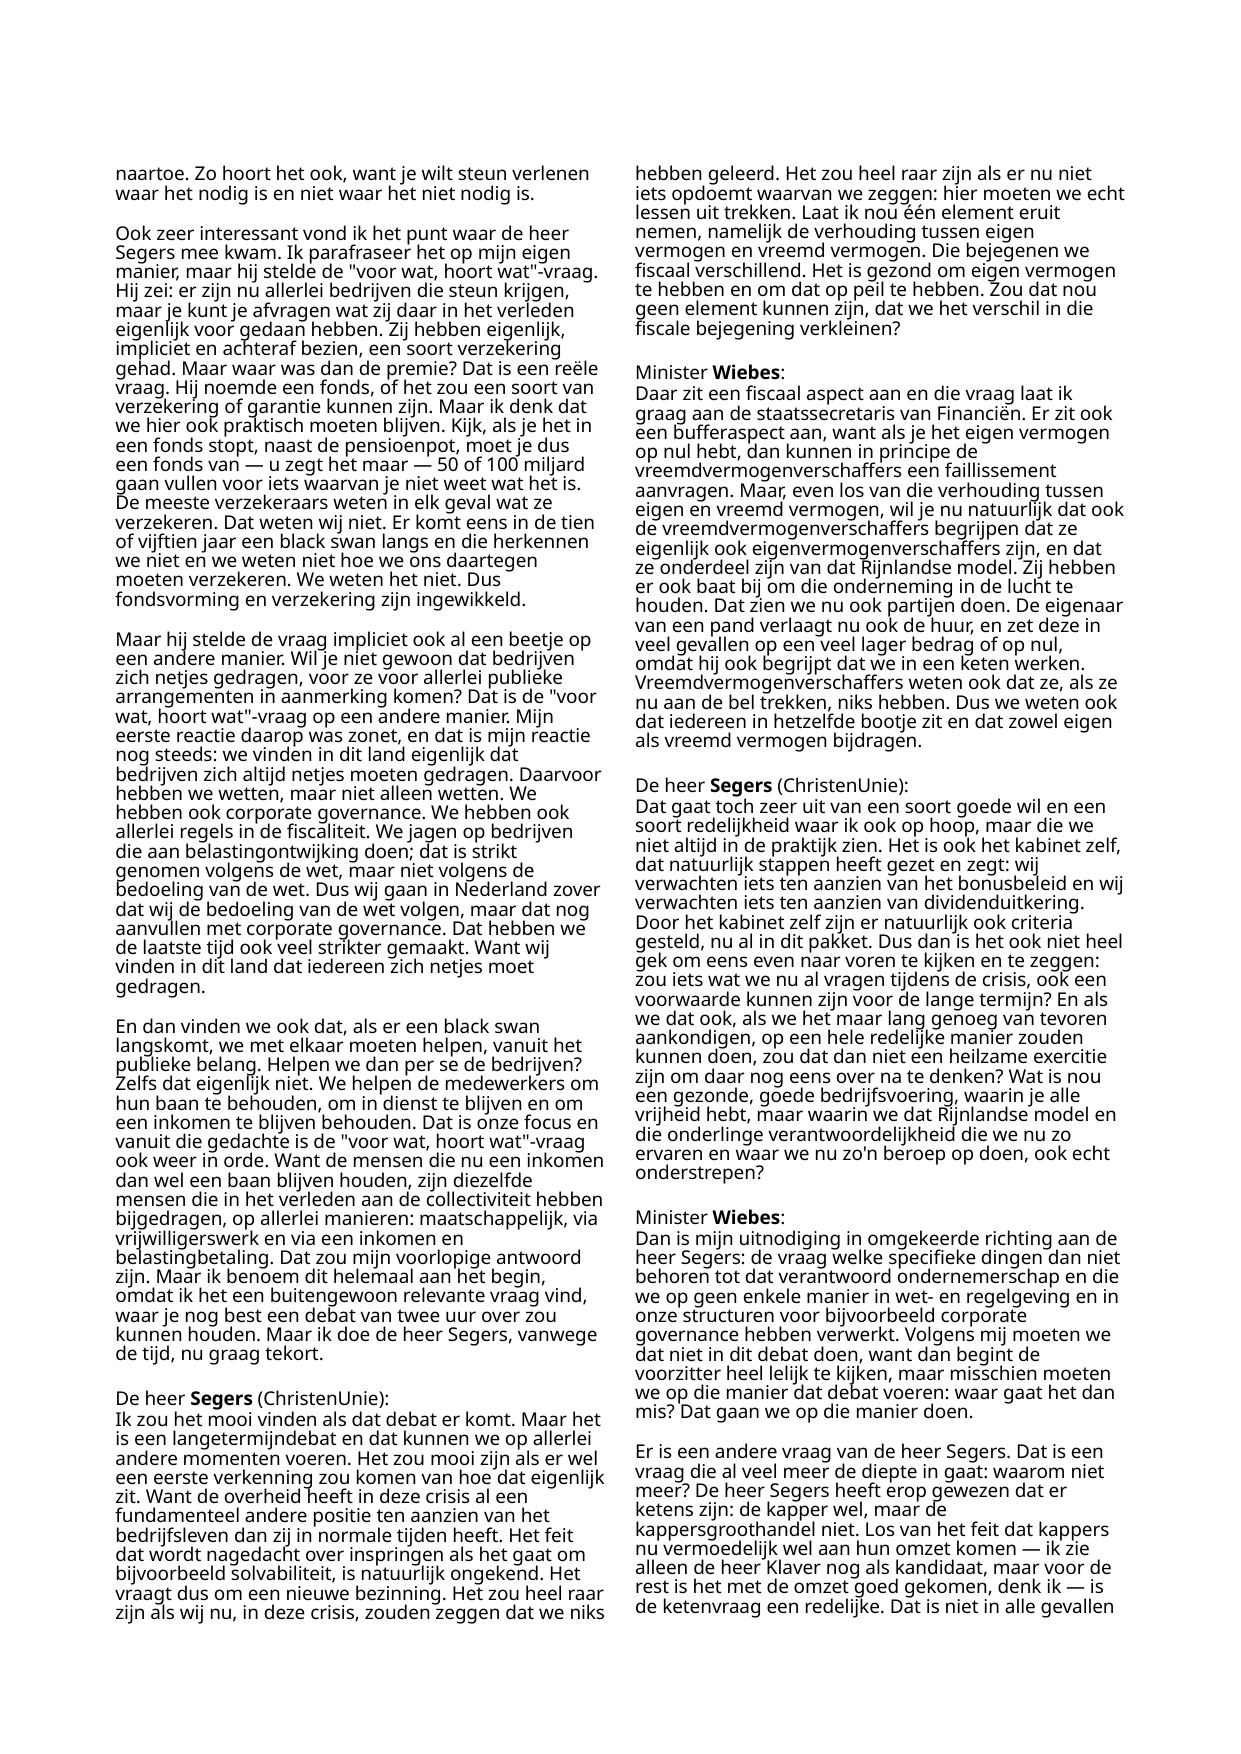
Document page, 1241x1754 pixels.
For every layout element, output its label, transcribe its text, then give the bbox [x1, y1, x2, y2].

text Ik zou het mooi vinden als dat debat er komt. Maar het is een langetermijndebat en dat kunnen we op allerlei andere momenten voeren. Het zou mooi zijn als er wel een eerste verkenning zou komen van hoe dat eigenlijk zit. Want de overheid heeft in deze crisis al een fundamenteel andere positie ten aanzien van het bedrijfsleven dan zij in normale tijden heeft. Het feit dat wordt nagedacht over inspringen als het gaat om bijvoorbeeld solvabiliteit, is natuurlijk ongekend. Het vraagt dus om een nieuwe bezinning. Het zou heel raar zijn als wij nu, in deze crisis, zouden zeggen dat we niks [115, 1411, 605, 1623]
text Dat gaat toch zeer uit van een soort goede wil en een soort redelijkheid waar ik ook op hoop, maar die we niet altijd in de praktijk zien. Het is ook het kabinet zelf, dat natuurlijk stappen heeft gezet en zegt: wij verwachten iets ten aanzien van het bonusbeleid en wij verwachten iets ten aanzien van dividenduitkering. Door het kabinet zelf zijn er natuurlijk ook criteria gesteld, nu al in dit pakket. Dus dan is het ook niet heel gek om eens even naar voren te kijken en te zeggen: zou iets wat we nu al vragen tijdens de crisis, ook een voorwaarde kunnen zijn voor de lange termijn? En als we dat ook, als we het maar lang genoeg van tevoren aankondigen, op een hele redelijke manier zouden kunnen doen, zou dat dan niet een heilzame exercitie zijn om daar nog eens over na te denken? Wat is nou een gezonde, goede bedrijfsvoering, waarin je alle vrijheid hebt, maar waarin we dat Rijnlandse model en die onderlinge verantwoordelijkheid die we nu zo ervaren en waar we nu zo'n beroep op doen, ook echt onderstrepen? [635, 798, 1125, 1183]
text naartoe. Zo hoort het ook, want je wilt steun verlenen waar het nodig is en niet waar het niet nodig is. [115, 165, 605, 204]
text hebben geleerd. Het zou heel raar zijn als er nu niet iets opdoemt waarvan we zeggen: hier moeten we echt lessen uit trekken. Laat ik nou één element eruit nemen, namelijk de verhouding tussen eigen vermogen en vreemd vermogen. Die bejegenen we fiscaal verschillend. Het is gezond om eigen vermogen te hebben en om dat op peil te hebben. Zou dat nou geen element kunnen zijn, dat we het verschil in die fiscale bejegening verkleinen? [635, 165, 1125, 339]
text Er is een andere vraag van de heer Segers. Dat is een vraag die al veel meer de diepte in gaat: waarom niet meer? De heer Segers heeft erop gewezen dat er ketens zijn: de kapper wel, maar de kappersgroothandel niet. Los van het feit dat kappers nu vermoedelijk wel aan hun omzet komen — ik zie alleen de heer Klaver nog als kandidaat, maar voor de rest is het met de omzet goed gekomen, denk ik — is de ketenvraag een redelijke. Dat is niet in alle gevallen [635, 1443, 1125, 1617]
text En dan vinden we ook dat, als er een black swan langskomt, we met elkaar moeten helpen, vanuit het publieke belang. Helpen we dan per se de bedrijven? Zelfs dat eigenlijk niet. We helpen de medewerkers om hun baan te behouden, om in dienst te blijven en om een inkomen te blijven behouden. Dat is onze focus en vanuit die gedachte is de "voor wat, hoort wat"-vraag ook weer in orde. Want de mensen die nu een inkomen dan wel een baan blijven houden, zijn diezelfde mensen die in het verleden aan de collectiviteit hebben bijgedragen, op allerlei manieren: maatschappelijk, via vrijwilligerswerk en via een inkomen en belastingbetaling. Dat zou mijn voorlopige antwoord zijn. Maar ik benoem dit helemaal aan het begin, omdat ik het een buitengewoon relevante vraag vind, waar je nog best een debat van twee uur over zou kunnen houden. Maar ik doe de heer Segers, vanwege de tijd, nu graag tekort. [115, 1018, 605, 1364]
text Minister Wiebes: [635, 1204, 1125, 1230]
text Maar hij stelde de vraag impliciet ook al een beetje op een andere manier. Wil je niet gewoon dat bedrijven zich netjes gedragen, voor ze voor allerlei publieke arrangementen in aanmerking komen? Dat is de "voor wat, hoort wat"-vraag op een andere manier. Mijn eerste reactie daarop was zonet, en dat is mijn reactie nog steeds: we vinden in dit land eigenlijk dat bedrijven zich altijd netjes moeten gedragen. Daarvoor hebben we wetten, maar niet alleen wetten. We hebben ook corporate governance. We hebben ook allerlei regels in de fiscaliteit. We jagen op bedrijven die aan belastingontwijking doen; dat is strikt genomen volgens de wet, maar niet volgens de bedoeling van de wet. Dus wij gaan in Nederland zover dat wij de bedoeling van de wet volgen, maar dat nog aanvullen met corporate governance. Dat hebben we de laatste tijd ook veel strikter gemaakt. Want wij vinden in dit land dat iedereen zich netjes moet gedragen. [115, 631, 605, 997]
text De heer Segers (ChristenUnie): [635, 772, 1125, 798]
text Minister Wiebes: [635, 359, 1125, 385]
text De heer Segers (ChristenUnie): [115, 1385, 605, 1411]
text Dan is mijn uitnodiging in omgekeerde richting aan de heer Segers: de vraag welke specifieke dingen dan niet behoren tot dat verantwoord ondernemerschap en die we op geen enkele manier in wet- en regelgeving en in onze structuren voor bijvoorbeeld corporate governance hebben verwerkt. Volgens mij moeten we dat niet in dit debat doen, want dan begint de voorzitter heel lelijk te kijken, maar misschien moeten we op die manier dat debat voeren: waar gaat het dan mis? Dat gaan we op die manier doen. [635, 1230, 1125, 1423]
text Ook zeer interessant vond ik het punt waar de heer Segers mee kwam. Ik parafraseer het op mijn eigen manier, maar hij stelde de "voor wat, hoort wat"-vraag. Hij zei: er zijn nu allerlei bedrijven die steun krijgen, maar je kunt je afvragen wat zij daar in het verleden eigenlijk voor gedaan hebben. Zij hebben eigenlijk, impliciet en achteraf bezien, een soort verzekering gehad. Maar waar was dan de premie? Dat is een reële vraag. Hij noemde een fonds, of het zou een soort van verzekering of garantie kunnen zijn. Maar ik denk dat we hier ook praktisch moeten blijven. Kijk, als je het in een fonds stopt, naast de pensioenpot, moet je dus een fonds van — u zegt het maar — 50 of 100 miljard gaan vullen voor iets waarvan je niet weet wat het is. De meeste verzekeraars weten in elk geval wat ze verzekeren. Dat weten wij niet. Er komt eens in de tien of vijftien jaar een black swan langs en die herkennen we niet en we weten niet hoe we ons daartegen moeten verzekeren. We weten het niet. Dus fondsvorming en verzekering zijn ingewikkeld. [115, 224, 605, 610]
text Daar zit een fiscaal aspect aan en die vraag laat ik graag aan de staatssecretaris van Financiën. Er zit ook een bufferaspect aan, want als je het eigen vermogen op nul hebt, dan kunnen in principe de vreemdvermogenverschaffers een faillissement aanvragen. Maar, even los van die verhouding tussen eigen en vreemd vermogen, wil je nu natuurlijk dat ook de vreemdvermogenverschaffers begrijpen dat ze eigenlijk ook eigenvermogenverschaffers zijn, en dat ze onderdeel zijn van dat Rijnlandse model. Zij hebben er ook baat bij om die onderneming in de lucht te houden. Dat zien we nu ook partijen doen. De eigenaar van een pand verlaagt nu ook de huur, en zet deze in veel gevallen op een veel lager bedrag of op nul, omdat hij ook begrijpt dat we in een keten werken. Vreemdvermogenverschaffers weten ook dat ze, als ze nu aan de bel trekken, niks hebben. Dus we weten ook dat iedereen in hetzelfde bootje zit en dat zowel eigen als vreemd vermogen bijdragen. [635, 385, 1125, 751]
